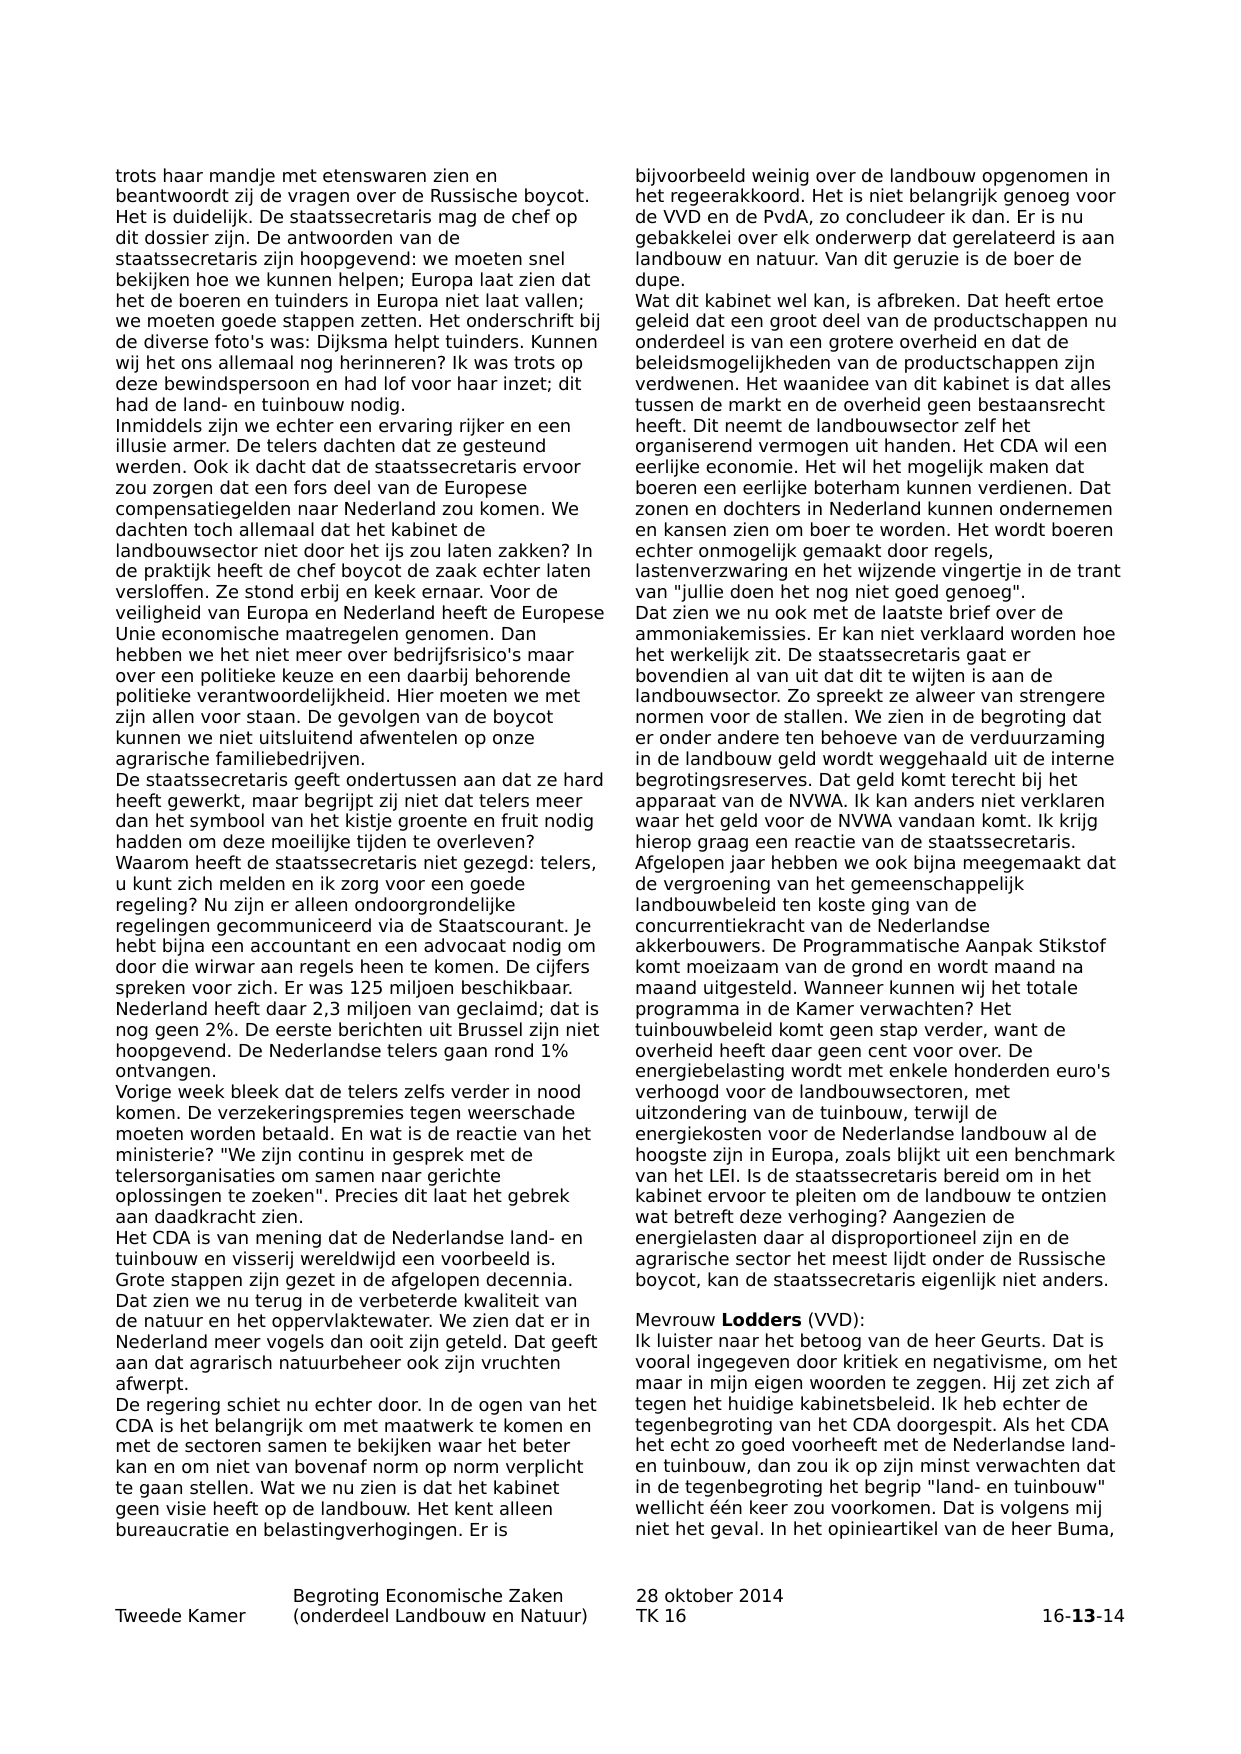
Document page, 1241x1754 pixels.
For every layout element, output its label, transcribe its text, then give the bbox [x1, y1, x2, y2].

text bijvoorbeeld weinig over de landbouw opgenomen in het regeerakkoord. Het is niet belangrijk genoeg voor de VVD en de PvdA, zo concludeer ik dan. Er is nu gebakkelei over elk onderwerp dat gerelateerd is aan landbouw en natuur. Van dit geruzie is de boer de dupe. [635, 165, 1125, 290]
text Ik luister naar het betoog van de heer Geurts. Dat is vooral ingegeven door kritiek en negativisme, om het maar in mijn eigen woorden te zeggen. Hij zet zich af tegen het huidige kabinetsbeleid. Ik heb echter de tegenbegroting van het CDA doorgespit. Als het CDA het echt zo goed voorheeft met de Nederlandse land- en tuinbouw, dan zou ik op zijn minst verwachten dat in de tegenbegroting het begrip "land- en tuinbouw" wellicht één keer zou voorkomen. Dat is volgens mij niet het geval. In het opinieartikel van de heer Buma, [635, 1331, 1125, 1539]
text Mevrouw Lodders (VVD): [635, 1310, 1125, 1331]
text Inmiddels zijn we echter een ervaring rijker en een illusie armer. De telers dachten dat ze gesteund werden. Ook ik dacht dat de staatssecretaris ervoor zou zorgen dat een fors deel van de Europese compensatiegelden naar Nederland zou komen. We dachten toch allemaal dat het kabinet de landbouwsector niet door het ijs zou laten zakken? In de praktijk heeft de chef boycot de zaak echter laten versloffen. Ze stond erbij en keek ernaar. Voor de veiligheid van Europa en Nederland heeft de Europese Unie economische maatregelen genomen. Dan hebben we het niet meer over bedrijfsrisico's maar over een politieke keuze en een daarbij behorende politieke verantwoordelijkheid. Hier moeten we met zijn allen voor staan. De gevolgen van de boycot kunnen we niet uitsluitend afwentelen op onze agrarische familiebedrijven. [115, 415, 605, 769]
text trots haar mandje met etenswaren zien en beantwoordt zij de vragen over de Russische boycot. Het is duidelijk. De staatssecretaris mag de chef op dit dossier zijn. De antwoorden van de staatssecretaris zijn hoopgevend: we moeten snel bekijken hoe we kunnen helpen; Europa laat zien dat het de boeren en tuinders in Europa niet laat vallen; we moeten goede stappen zetten. Het onderschrift bij de diverse foto's was: Dijksma helpt tuinders. Kunnen wij het ons allemaal nog herinneren? Ik was trots op deze bewindspersoon en had lof voor haar inzet; dit had de land- en tuinbouw nodig. [115, 165, 605, 415]
text Het CDA is van mening dat de Nederlandse land- en tuinbouw en visserij wereldwijd een voorbeeld is. Grote stappen zijn gezet in de afgelopen decennia. Dat zien we nu terug in de verbeterde kwaliteit van de natuur en het oppervlaktewater. We zien dat er in Nederland meer vogels dan ooit zijn geteld. Dat geeft aan dat agrarisch natuurbeheer ook zijn vruchten afwerpt. [115, 1228, 605, 1394]
text Afgelopen jaar hebben we ook bijna meegemaakt dat de vergroening van het gemeenschappelijk landbouwbeleid ten koste ging van de concurrentiekracht van de Nederlandse akkerbouwers. De Programmatische Aanpak Stikstof komt moeizaam van de grond en wordt maand na maand uitgesteld. Wanneer kunnen wij het totale programma in de Kamer verwachten? Het tuinbouwbeleid komt geen stap verder, want de overheid heeft daar geen cent voor over. De energiebelasting wordt met enkele honderden euro's verhoogd voor de landbouwsectoren, met uitzondering van de tuinbouw, terwijl de energiekosten voor de Nederlandse landbouw al de hoogste zijn in Europa, zoals blijkt uit een benchmark van het LEI. Is de staatssecretaris bereid om in het kabinet ervoor te pleiten om de landbouw te ontzien wat betreft deze verhoging? Aangezien de energielasten daar al disproportioneel zijn en de agrarische sector het meest lijdt onder de Russische boycot, kan de staatssecretaris eigenlijk niet anders. [635, 853, 1125, 1290]
text De regering schiet nu echter door. In de ogen van het CDA is het belangrijk om met maatwerk te komen en met de sectoren samen te bekijken waar het beter kan en om niet van bovenaf norm op norm verplicht te gaan stellen. Wat we nu zien is dat het kabinet geen visie heeft op de landbouw. Het kent alleen bureaucratie en belastingverhogingen. Er is [115, 1394, 605, 1540]
text Vorige week bleek dat de telers zelfs verder in nood komen. De verzekeringspremies tegen weerschade moeten worden betaald. En wat is de reactie van het ministerie? "We zijn continu in gesprek met de telersorganisaties om samen naar gerichte oplossingen te zoeken". Precies dit laat het gebrek aan daadkracht zien. [115, 1082, 605, 1228]
text De staatssecretaris geeft ondertussen aan dat ze hard heeft gewerkt, maar begrijpt zij niet dat telers meer dan het symbool van het kistje groente en fruit nodig hadden om deze moeilijke tijden te overleven? Waarom heeft de staatssecretaris niet gezegd: telers, u kunt zich melden en ik zorg voor een goede regeling? Nu zijn er alleen ondoorgrondelijke regelingen gecommuniceerd via de Staatscourant. Je hebt bijna een accountant en een advocaat nodig om door die wirwar aan regels heen te komen. De cijfers spreken voor zich. Er was 125 miljoen beschikbaar. Nederland heeft daar 2,3 miljoen van geclaimd; dat is nog geen 2%. De eerste berichten uit Brussel zijn niet hoopgevend. De Nederlandse telers gaan rond 1% ontvangen. [115, 769, 605, 1082]
text Wat dit kabinet wel kan, is afbreken. Dat heeft ertoe geleid dat een groot deel van de productschappen nu onderdeel is van een grotere overheid en dat de beleidsmogelijkheden van de productschappen zijn verdwenen. Het waanidee van dit kabinet is dat alles tussen de markt en de overheid geen bestaansrecht heeft. Dit neemt de landbouwsector zelf het organiserend vermogen uit handen. Het CDA wil een eerlijke economie. Het wil het mogelijk maken dat boeren een eerlijke boterham kunnen verdienen. Dat zonen en dochters in Nederland kunnen ondernemen en kansen zien om boer te worden. Het wordt boeren echter onmogelijk gemaakt door regels, lastenverzwaring en het wijzende vingertje in de trant van "jullie doen het nog niet goed genoeg". [635, 290, 1125, 603]
text Dat zien we nu ook met de laatste brief over de ammoniakemissies. Er kan niet verklaard worden hoe het werkelijk zit. De staatssecretaris gaat er bovendien al van uit dat dit te wijten is aan de landbouwsector. Zo spreekt ze alweer van strengere normen voor de stallen. We zien in de begroting dat er onder andere ten behoeve van de verduurzaming in de landbouw geld wordt weggehaald uit de interne begrotingsreserves. Dat geld komt terecht bij het apparaat van de NVWA. Ik kan anders niet verklaren waar het geld voor de NVWA vandaan komt. Ik krijg hierop graag een reactie van de staatssecretaris. [635, 603, 1125, 853]
